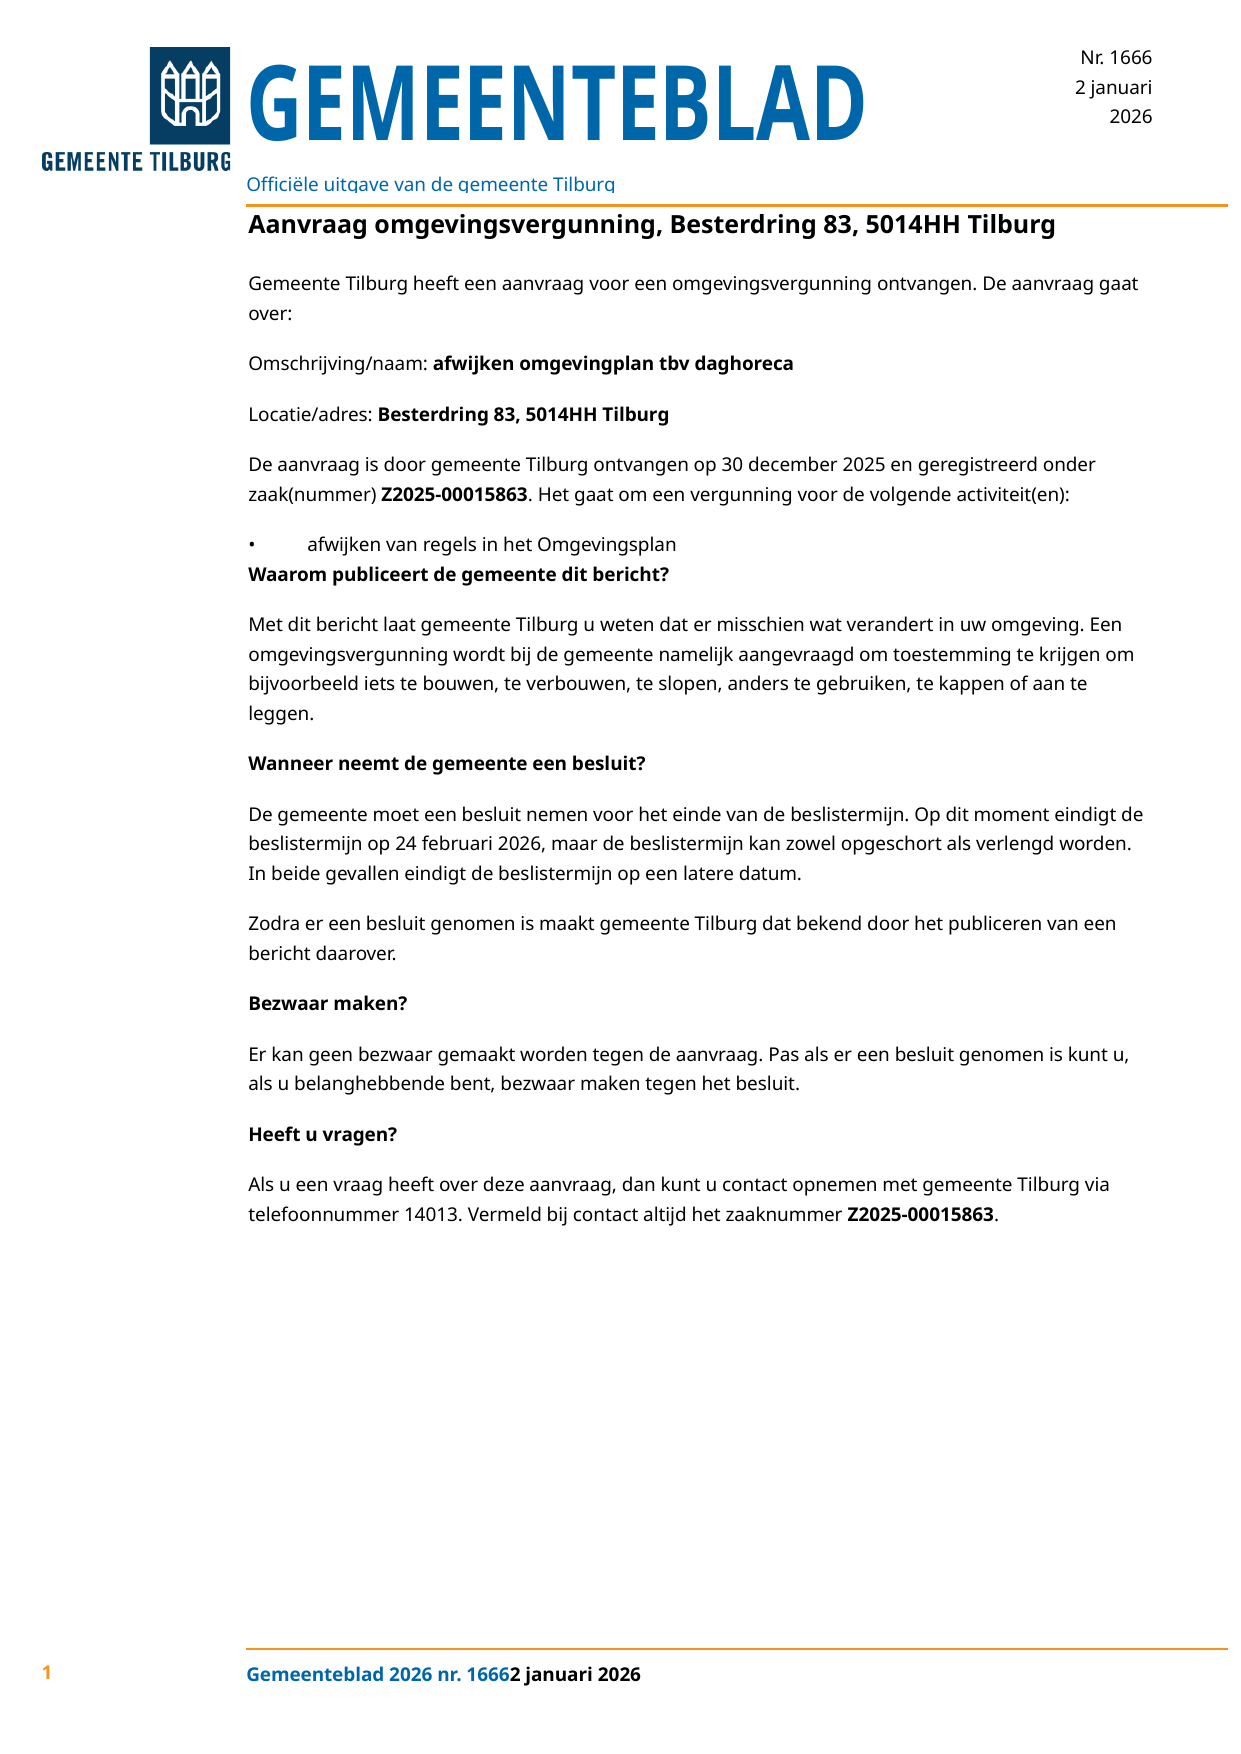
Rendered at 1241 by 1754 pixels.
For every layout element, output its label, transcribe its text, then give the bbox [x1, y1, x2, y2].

text Gemeente Tilburg heeft een aanvraag voor een omgevingsvergunning ontvangen. De aanvraag gaat over: [248, 270, 1152, 326]
list afwijken van regels in het Omgevingsplan [248, 531, 1152, 557]
text Omschrijving/naam: afwijken omgevingplan tbv daghoreca [248, 350, 1152, 376]
text Bezwaar maken? [248, 990, 1152, 1016]
text De gemeente moet een besluit nemen voor het einde van de beslistermijn. Op dit moment eindigt de beslistermijn op 24 februari 2026, maar de beslistermijn kan zowel opgeschort als verlengd worden. In beide gevallen eindigt de beslistermijn op een latere datum. [248, 801, 1152, 886]
text Zodra er een besluit genomen is maakt gemeente Tilburg dat bekend door het publiceren van een bericht daarover. [248, 910, 1152, 966]
text Er kan geen bezwaar gemaakt worden tegen de aanvraag. Pas als er een besluit genomen is kunt u, als u belanghebbende bent, bezwaar maken tegen het besluit. [248, 1041, 1152, 1096]
picture [41, 47, 231, 172]
text Heeft u vragen? [248, 1121, 1152, 1146]
text Locatie/adres: Besterdring 83, 5014HH Tilburg [248, 401, 1152, 426]
text Als u een vraag heeft over deze aanvraag, dan kunt u contact opnemen met gemeente Tilburg via telefoonnummer 14013. Vermeld bij contact altijd het zaaknummer Z2025-00015863. [248, 1171, 1152, 1226]
text Aanvraag omgevingsvergunning, Besterdring 83, 5014HH Tilburg [248, 207, 1152, 241]
text Waarom publiceert de gemeente dit bericht? [248, 561, 1152, 586]
text Wanneer neemt de gemeente een besluit? [248, 750, 1152, 776]
text Met dit bericht laat gemeente Tilburg u weten dat er misschien wat verandert in uw omgeving. Een omgevingsvergunning wordt bij de gemeente namelijk aangevraagd om toestemming te krijgen om bijvoorbeeld iets te bouwen, te verbouwen, te slopen, anders te gebruiken, te kappen of aan te leggen. [248, 611, 1152, 726]
text De aanvraag is door gemeente Tilburg ontvangen op 30 december 2025 en geregistreerd onder zaak(nummer) Z2025-00015863. Het gaat om een vergunning voor de volgende activiteit(en): [248, 451, 1152, 506]
